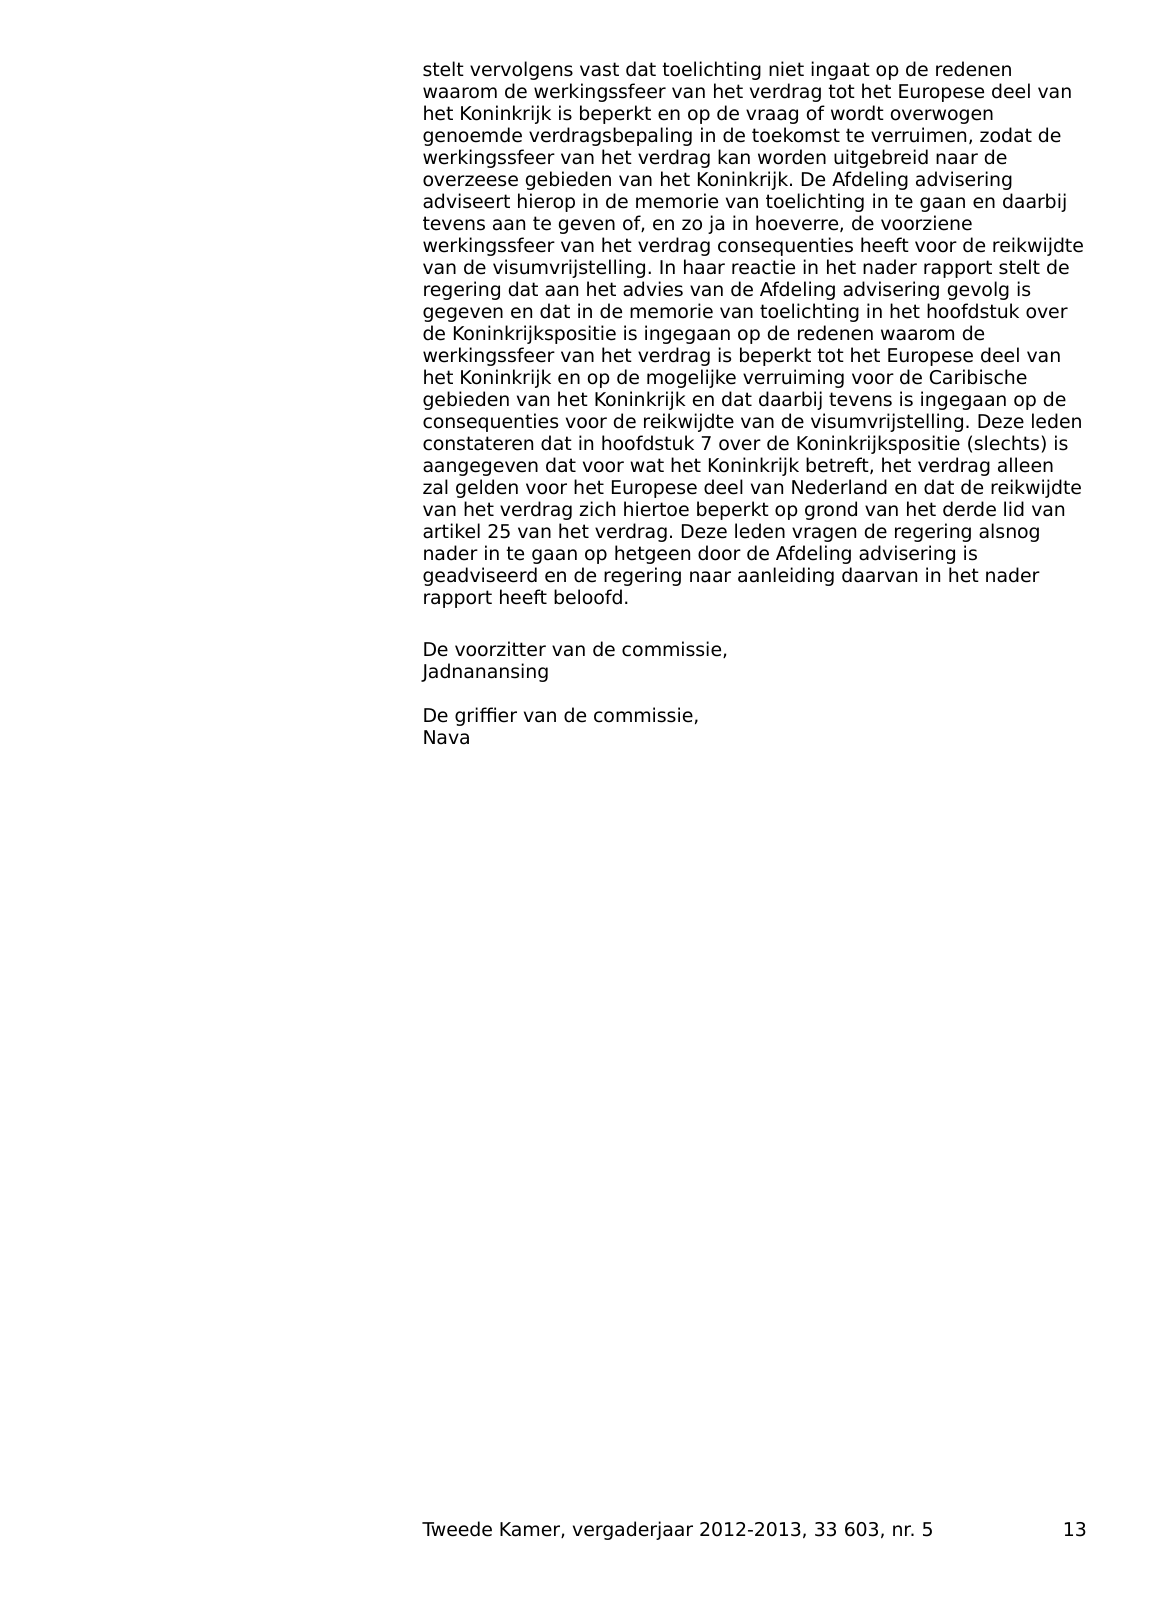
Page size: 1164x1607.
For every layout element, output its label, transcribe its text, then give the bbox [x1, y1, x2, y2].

text De voorzitter van de commissie, Jadnanansing [422, 638, 1087, 682]
text De griffier van de commissie, Nava [422, 705, 1087, 749]
text stelt vervolgens vast dat toelichting niet ingaat op de redenen waarom de werkingssfeer van het verdrag tot het Europese deel van het Koninkrijk is beperkt en op de vraag of wordt overwogen genoemde verdragsbepaling in de toekomst te verruimen, zodat de werkingssfeer van het verdrag kan worden uitgebreid naar de overzeese gebieden van het Koninkrijk. De Afdeling advisering adviseert hierop in de memorie van toelichting in te gaan en daarbij tevens aan te geven of, en zo ja in hoeverre, de voorziene werkingssfeer van het verdrag consequenties heeft voor de reikwijdte van de visumvrijstelling. In haar reactie in het nader rapport stelt de regering dat aan het advies van de Afdeling advisering gevolg is gegeven en dat in de memorie van toelichting in het hoofdstuk over de Koninkrijkspositie is ingegaan op de redenen waarom de werkingssfeer van het verdrag is beperkt tot het Europese deel van het Koninkrijk en op de mogelijke verruiming voor de Caribische gebieden van het Koninkrijk en dat daarbij tevens is ingegaan op de consequenties voor de reikwijdte van de visumvrijstelling. Deze leden constateren dat in hoofdstuk 7 over de Koninkrijkspositie (slechts) is aangegeven dat voor wat het Koninkrijk betreft, het verdrag alleen zal gelden voor het Europese deel van Nederland en dat de reikwijdte van het verdrag zich hiertoe beperkt op grond van het derde lid van artikel 25 van het verdrag. Deze leden vragen de regering alsnog nader in te gaan op hetgeen door de Afdeling advisering is geadviseerd en de regering naar aanleiding daarvan in het nader rapport heeft beloofd. [422, 59, 1087, 608]
